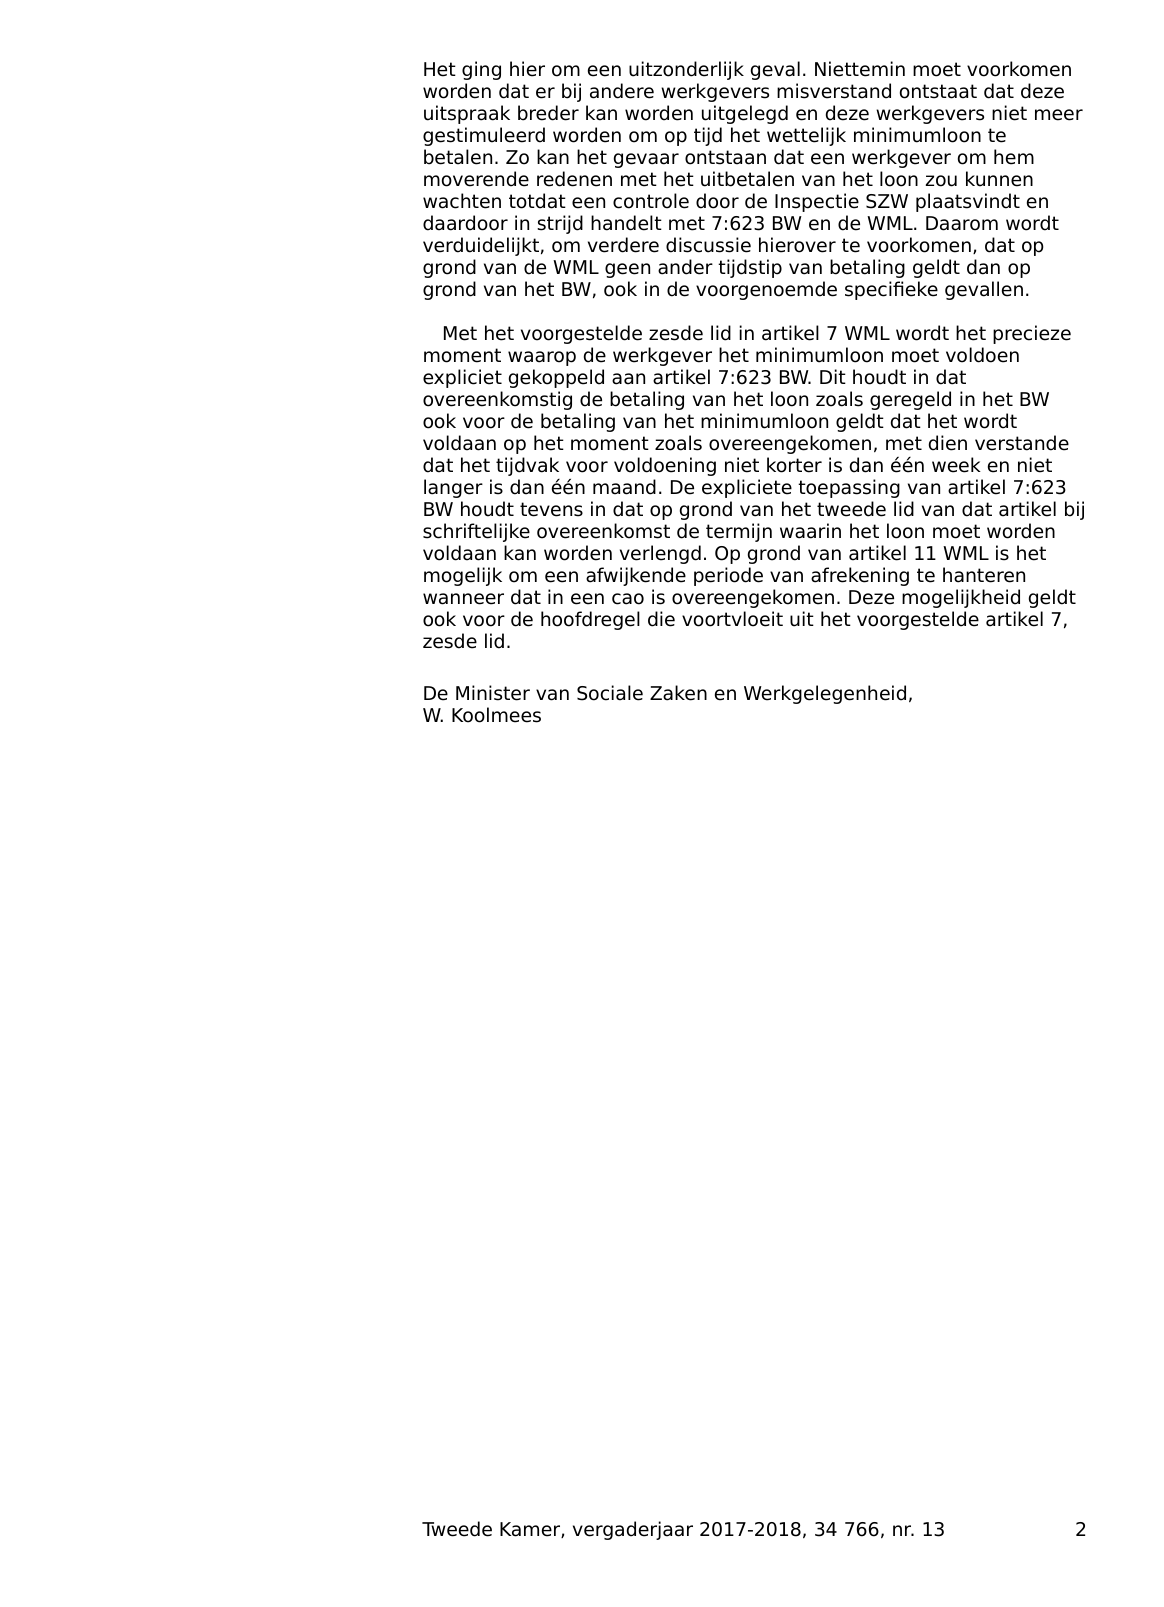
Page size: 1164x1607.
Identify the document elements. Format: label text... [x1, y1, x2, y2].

text De Minister van Sociale Zaken en Werkgelegenheid, W. Koolmees [422, 683, 1087, 727]
text Het ging hier om een uitzonderlijk geval. Niettemin moet voorkomen worden dat er bij andere werkgevers misverstand ontstaat dat deze uitspraak breder kan worden uitgelegd en deze werkgevers niet meer gestimuleerd worden om op tijd het wettelijk minimumloon te betalen. Zo kan het gevaar ontstaan dat een werkgever om hem moverende redenen met het uitbetalen van het loon zou kunnen wachten totdat een controle door de Inspectie SZW plaatsvindt en daardoor in strijd handelt met 7:623 BW en de WML. Daarom wordt verduidelijkt, om verdere discussie hierover te voorkomen, dat op grond van de WML geen ander tijdstip van betaling geldt dan op grond van het BW, ook in de voorgenoemde specifieke gevallen. [422, 59, 1087, 301]
text Met het voorgestelde zesde lid in artikel 7 WML wordt het precieze moment waarop de werkgever het minimumloon moet voldoen expliciet gekoppeld aan artikel 7:623 BW. Dit houdt in dat overeenkomstig de betaling van het loon zoals geregeld in het BW ook voor de betaling van het minimumloon geldt dat het wordt voldaan op het moment zoals overeengekomen, met dien verstande dat het tijdvak voor voldoening niet korter is dan één week en niet langer is dan één maand. De expliciete toepassing van artikel 7:623 BW houdt tevens in dat op grond van het tweede lid van dat artikel bij schriftelijke overeenkomst de termijn waarin het loon moet worden voldaan kan worden verlengd. Op grond van artikel 11 WML is het mogelijk om een afwijkende periode van afrekening te hanteren wanneer dat in een cao is overeengekomen. Deze mogelijkheid geldt ook voor de hoofdregel die voortvloeit uit het voorgestelde artikel 7, zesde lid. [422, 323, 1087, 653]
